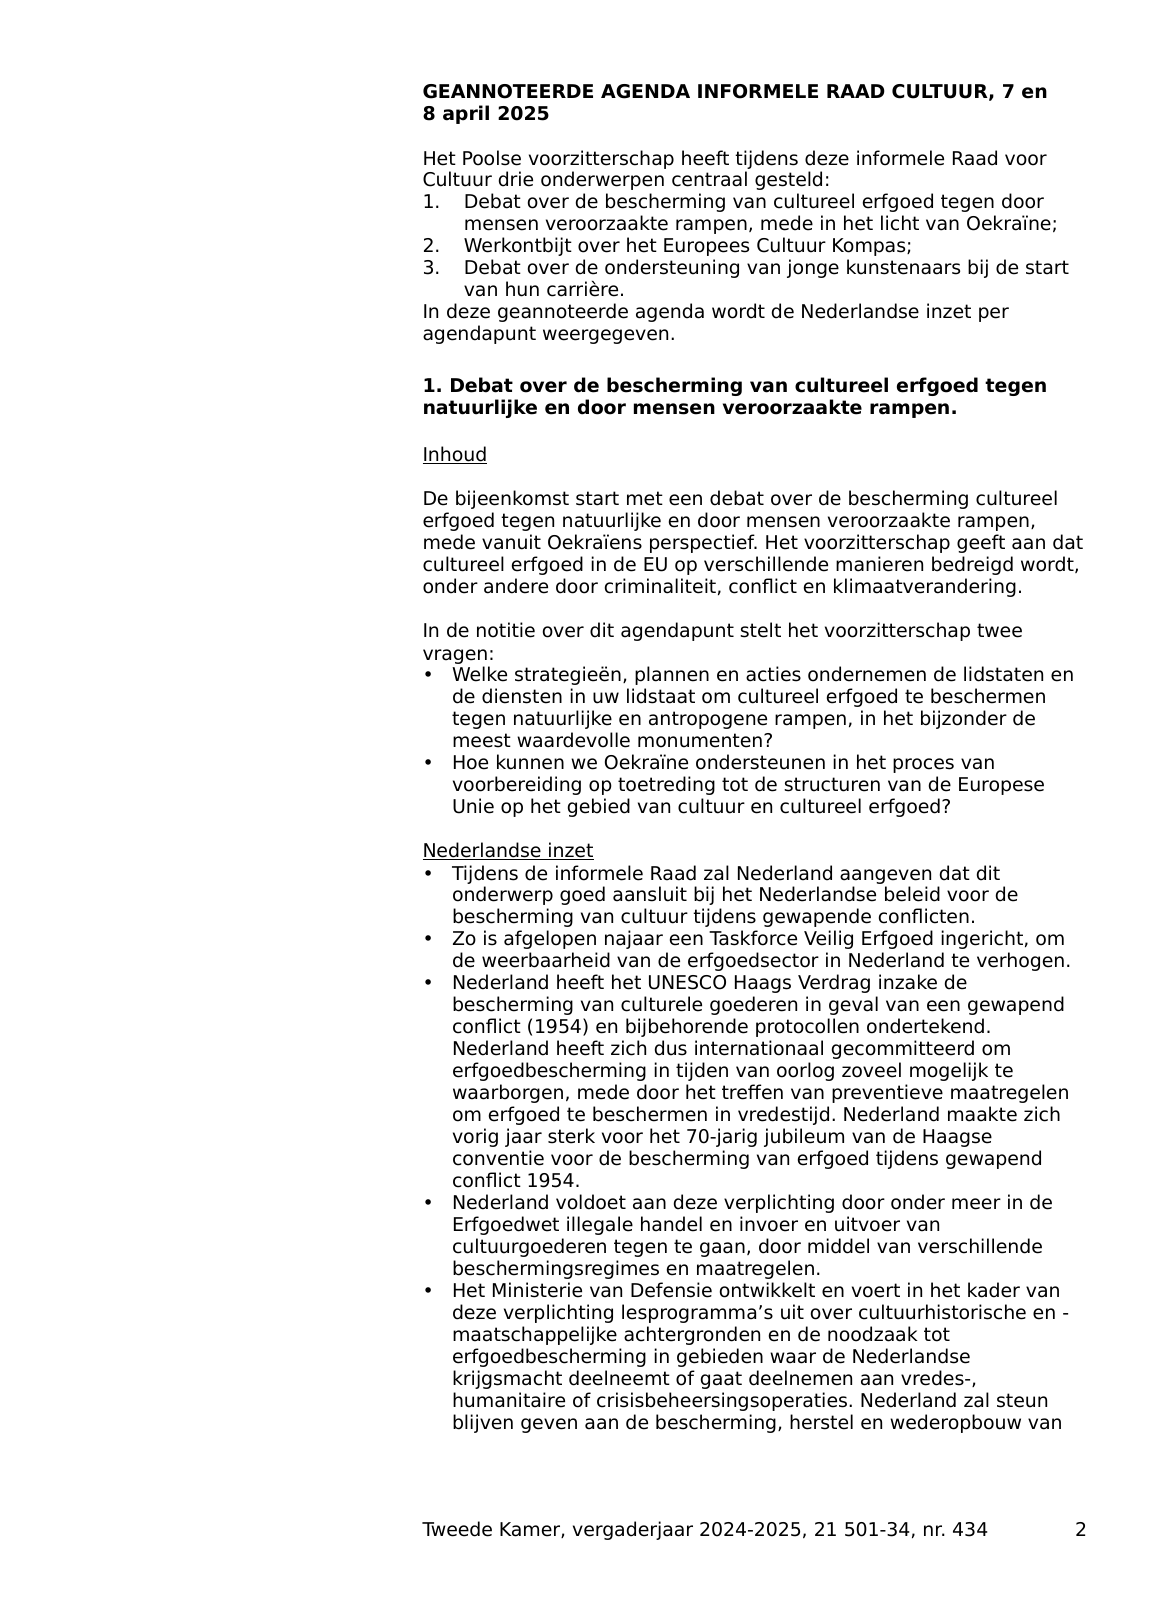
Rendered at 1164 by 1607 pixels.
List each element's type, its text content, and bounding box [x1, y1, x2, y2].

text In deze geannoteerde agenda wordt de Nederlandse inzet per agendapunt weergegeven. [422, 301, 1087, 345]
subtitle Nederlandse inzet [422, 840, 1087, 862]
text • Welke strategieën, plannen en acties ondernemen de lidstaten en de diensten in uw lidstaat om cultureel erfgoed te beschermen tegen natuurlijke en antropogene rampen, in het bijzonder de meest waardevolle monumenten? [422, 664, 1087, 752]
text In de notitie over dit agendapunt stelt het voorzitterschap twee vragen: [422, 620, 1087, 664]
text 3. Debat over de ondersteuning van jonge kunstenaars bij de start van hun carrière. [422, 257, 1087, 301]
text • Zo is afgelopen najaar een Taskforce Veilig Erfgoed ingericht, om de weerbaarheid van de erfgoedsector in Nederland te verhogen. [422, 928, 1087, 972]
subtitle Inhoud [422, 444, 1087, 466]
text • Het Ministerie van Defensie ontwikkelt en voert in het kader van deze verplichting lesprogramma’s uit over cultuurhistorische en -maatschappelijke achtergronden en de noodzaak tot erfgoedbescherming in gebieden waar de Nederlandse krijgsmacht deelneemt of gaat deelnemen aan vredes-, humanitaire of crisisbeheersingsoperaties. Nederland zal steun blijven geven aan de bescherming, herstel en wederopbouw van [422, 1280, 1087, 1434]
text Het Poolse voorzitterschap heeft tijdens deze informele Raad voor Cultuur drie onderwerpen centraal gesteld: [422, 147, 1087, 191]
text • Nederland heeft het UNESCO Haags Verdrag inzake de bescherming van culturele goederen in geval van een gewapend conflict (1954) en bijbehorende protocollen ondertekend. Nederland heeft zich dus internationaal gecommitteerd om erfgoedbescherming in tijden van oorlog zoveel mogelijk te waarborgen, mede door het treffen van preventieve maatregelen om erfgoed te beschermen in vredestijd. Nederland maakte zich vorig jaar sterk voor het 70-jarig jubileum van de Haagse conventie voor de bescherming van erfgoed tijdens gewapend conflict 1954. [422, 972, 1087, 1192]
text 1. Debat over de bescherming van cultureel erfgoed tegen door mensen veroorzaakte rampen, mede in het licht van Oekraïne; [422, 191, 1087, 235]
text • Tijdens de informele Raad zal Nederland aangeven dat dit onderwerp goed aansluit bij het Nederlandse beleid voor de bescherming van cultuur tijdens gewapende conflicten. [422, 862, 1087, 928]
text • Nederland voldoet aan deze verplichting door onder meer in de Erfgoedwet illegale handel en invoer en uitvoer van cultuurgoederen tegen te gaan, door middel van verschillende beschermingsregimes en maatregelen. [422, 1192, 1087, 1280]
subtitle GEANNOTEERDE AGENDA INFORMELE RAAD CULTUUR, 7 en 8 april 2025 [422, 81, 1087, 125]
text 2. Werkontbijt over het Europees Cultuur Kompas; [422, 235, 1087, 257]
subtitle 1. Debat over de bescherming van cultureel erfgoed tegen natuurlijke en door mensen veroorzaakte rampen. [422, 375, 1087, 419]
text • Hoe kunnen we Oekraïne ondersteunen in het proces van voorbereiding op toetreding tot de structuren van de Europese Unie op het gebied van cultuur en cultureel erfgoed? [422, 752, 1087, 818]
text De bijeenkomst start met een debat over de bescherming cultureel erfgoed tegen natuurlijke en door mensen veroorzaakte rampen, mede vanuit Oekraïens perspectief. Het voorzitterschap geeft aan dat cultureel erfgoed in de EU op verschillende manieren bedreigd wordt, onder andere door criminaliteit, conflict en klimaatverandering. [422, 488, 1087, 598]
